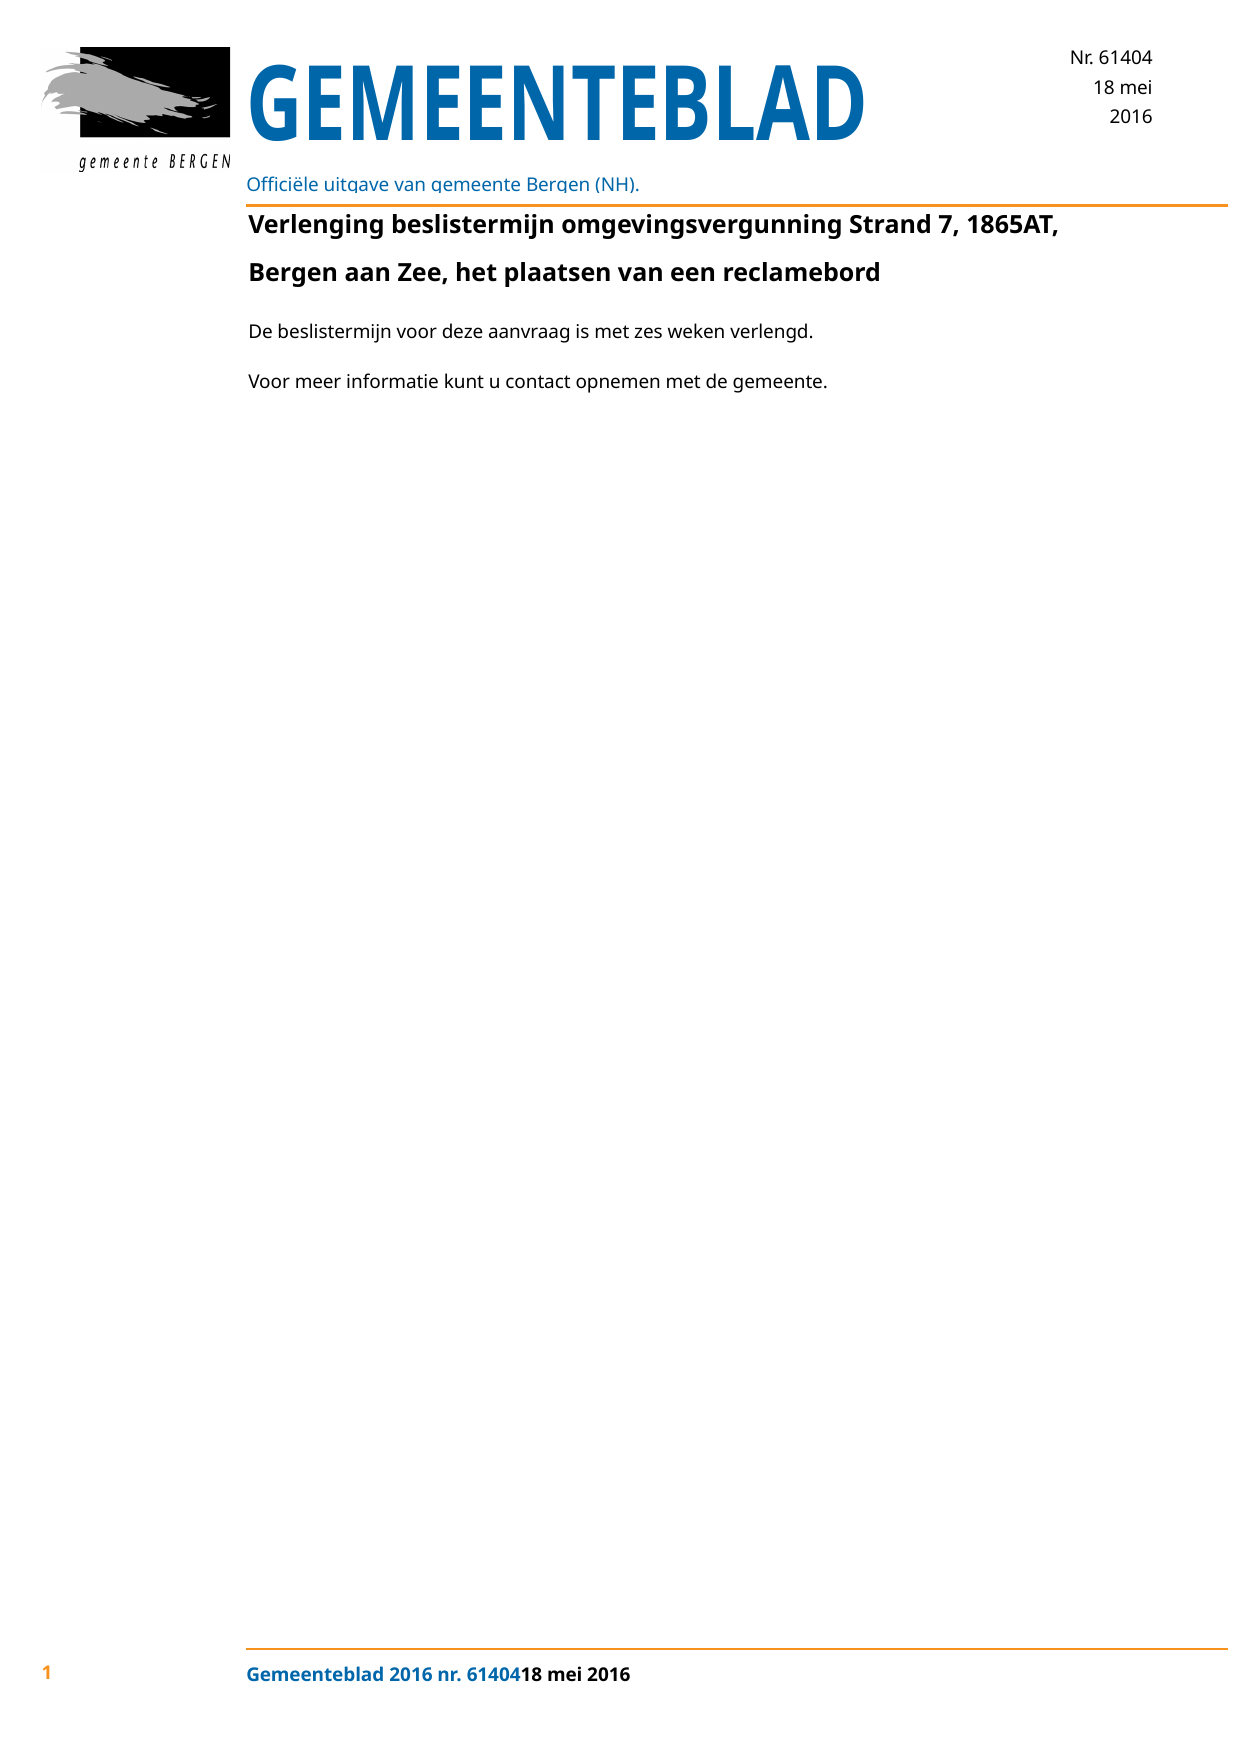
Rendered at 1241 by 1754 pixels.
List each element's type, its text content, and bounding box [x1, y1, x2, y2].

text De beslistermijn voor deze aanvraag is met zes weken verlengd. [248, 318, 1152, 344]
text Verlenging beslistermijn omgevingsvergunning Strand 7, 1865AT, Bergen aan Zee, het plaatsen van een reclamebord [248, 207, 1152, 288]
picture [41, 47, 231, 172]
text Voor meer informatie kunt u contact opnemen met de gemeente. [248, 368, 1152, 394]
